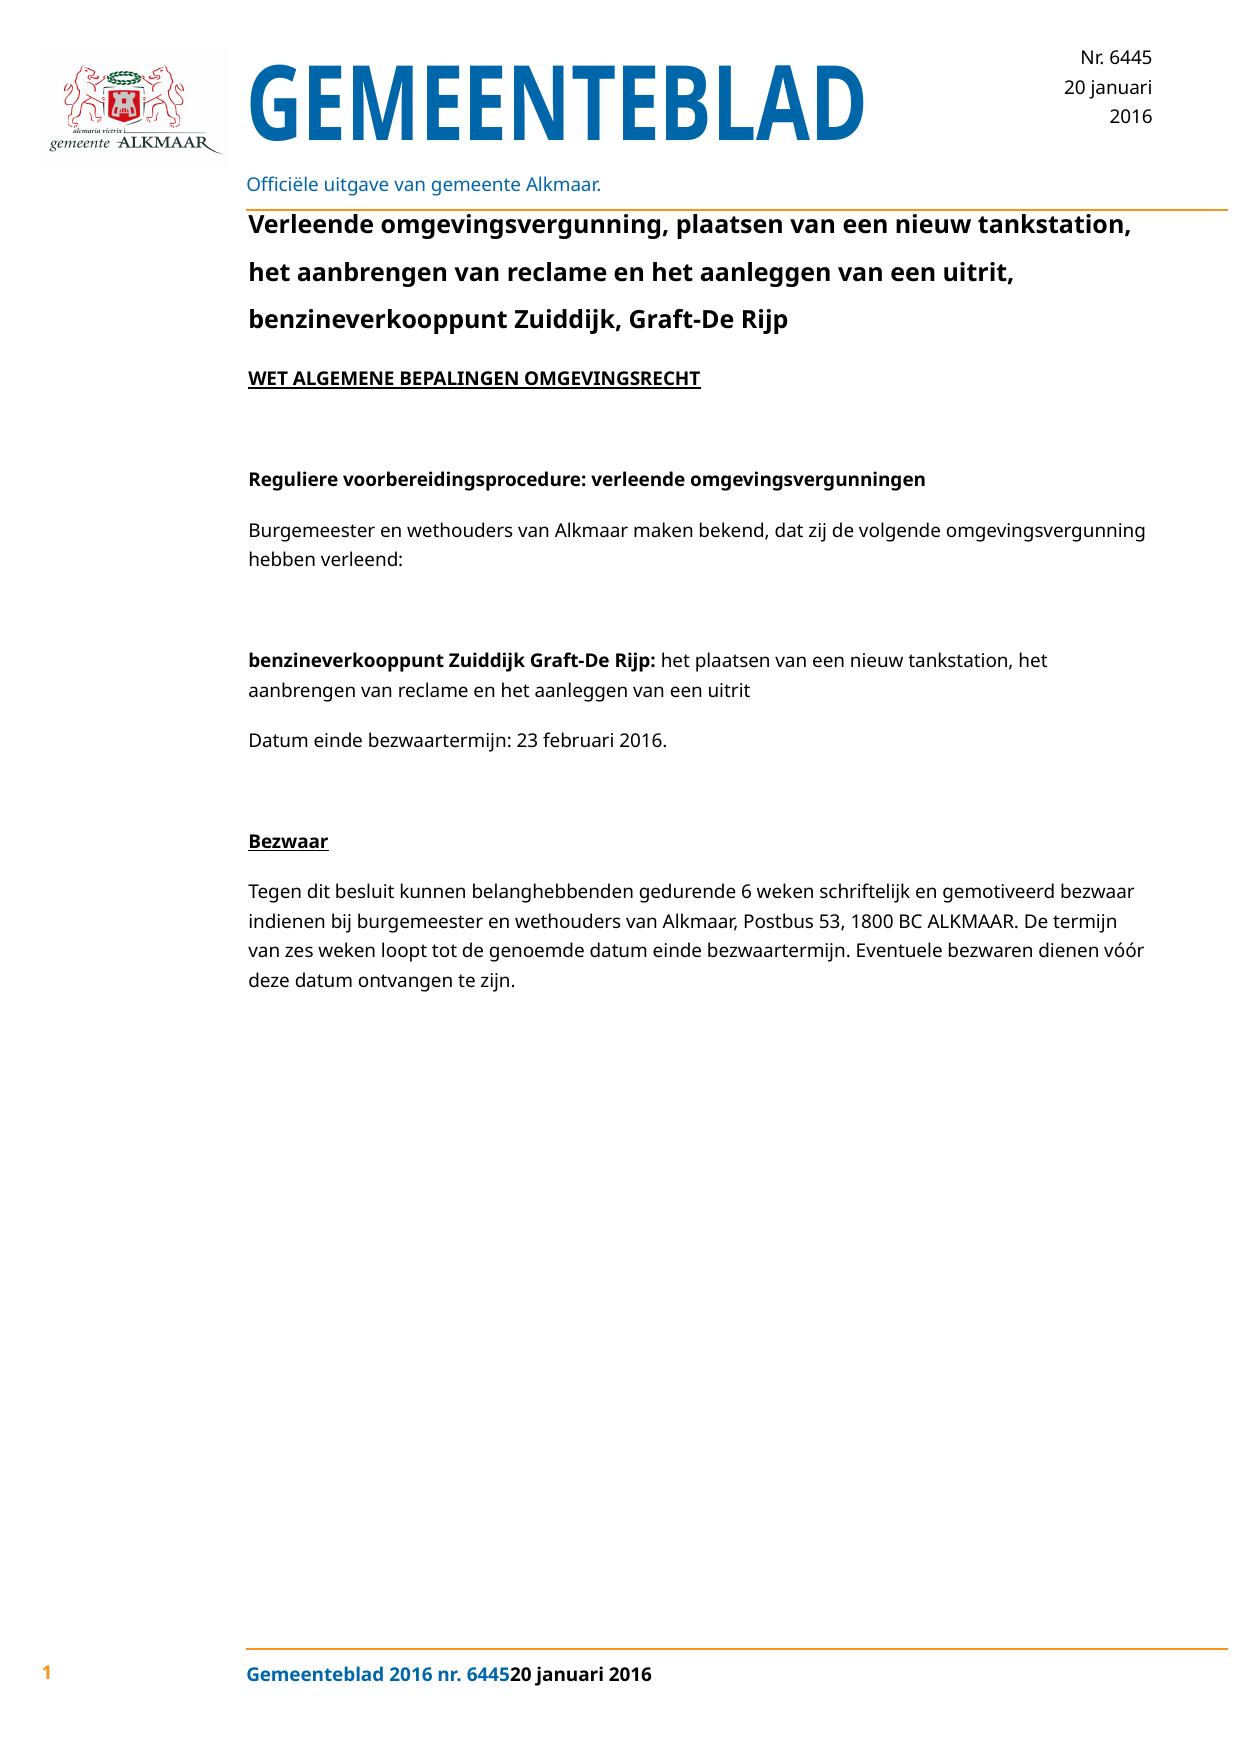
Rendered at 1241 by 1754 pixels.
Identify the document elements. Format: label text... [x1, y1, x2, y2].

text Burgemeester en wethouders van Alkmaar maken bekend, dat zij de volgende omgevingsvergunning hebben verleend: [248, 517, 1152, 572]
picture [41, 47, 231, 172]
text Datum einde bezwaartermijn: 23 februari 2016. [248, 727, 1152, 753]
text Tegen dit besluit kunnen belanghebbenden gedurende 6 weken schriftelijk en gemotiveerd bezwaar indienen bij burgemeester en wethouders van Alkmaar, Postbus 53, 1800 BC ALKMAAR. De termijn van zes weken loopt tot de genoemde datum einde bezwaartermijn. Eventuele bezwaren dienen vóór deze datum ontvangen te zijn. [248, 878, 1152, 993]
text Reguliere voorbereidingsprocedure: verleende omgevingsvergunningen [248, 466, 1152, 492]
text Verleende omgevingsvergunning, plaatsen van een nieuw tankstation, het aanbrengen van reclame en het aanleggen van een uitrit, benzineverkooppunt Zuiddijk, Graft-De Rijp [248, 211, 1152, 336]
text benzineverkooppunt Zuiddijk Graft-De Rijp: het plaatsen van een nieuw tankstation, het aanbrengen van reclame en het aanleggen van een uitrit [248, 647, 1152, 702]
text Bezwaar [248, 828, 1152, 854]
text WET ALGEMENE BEPALINGEN OMGEVINGSRECHT [248, 366, 1152, 391]
